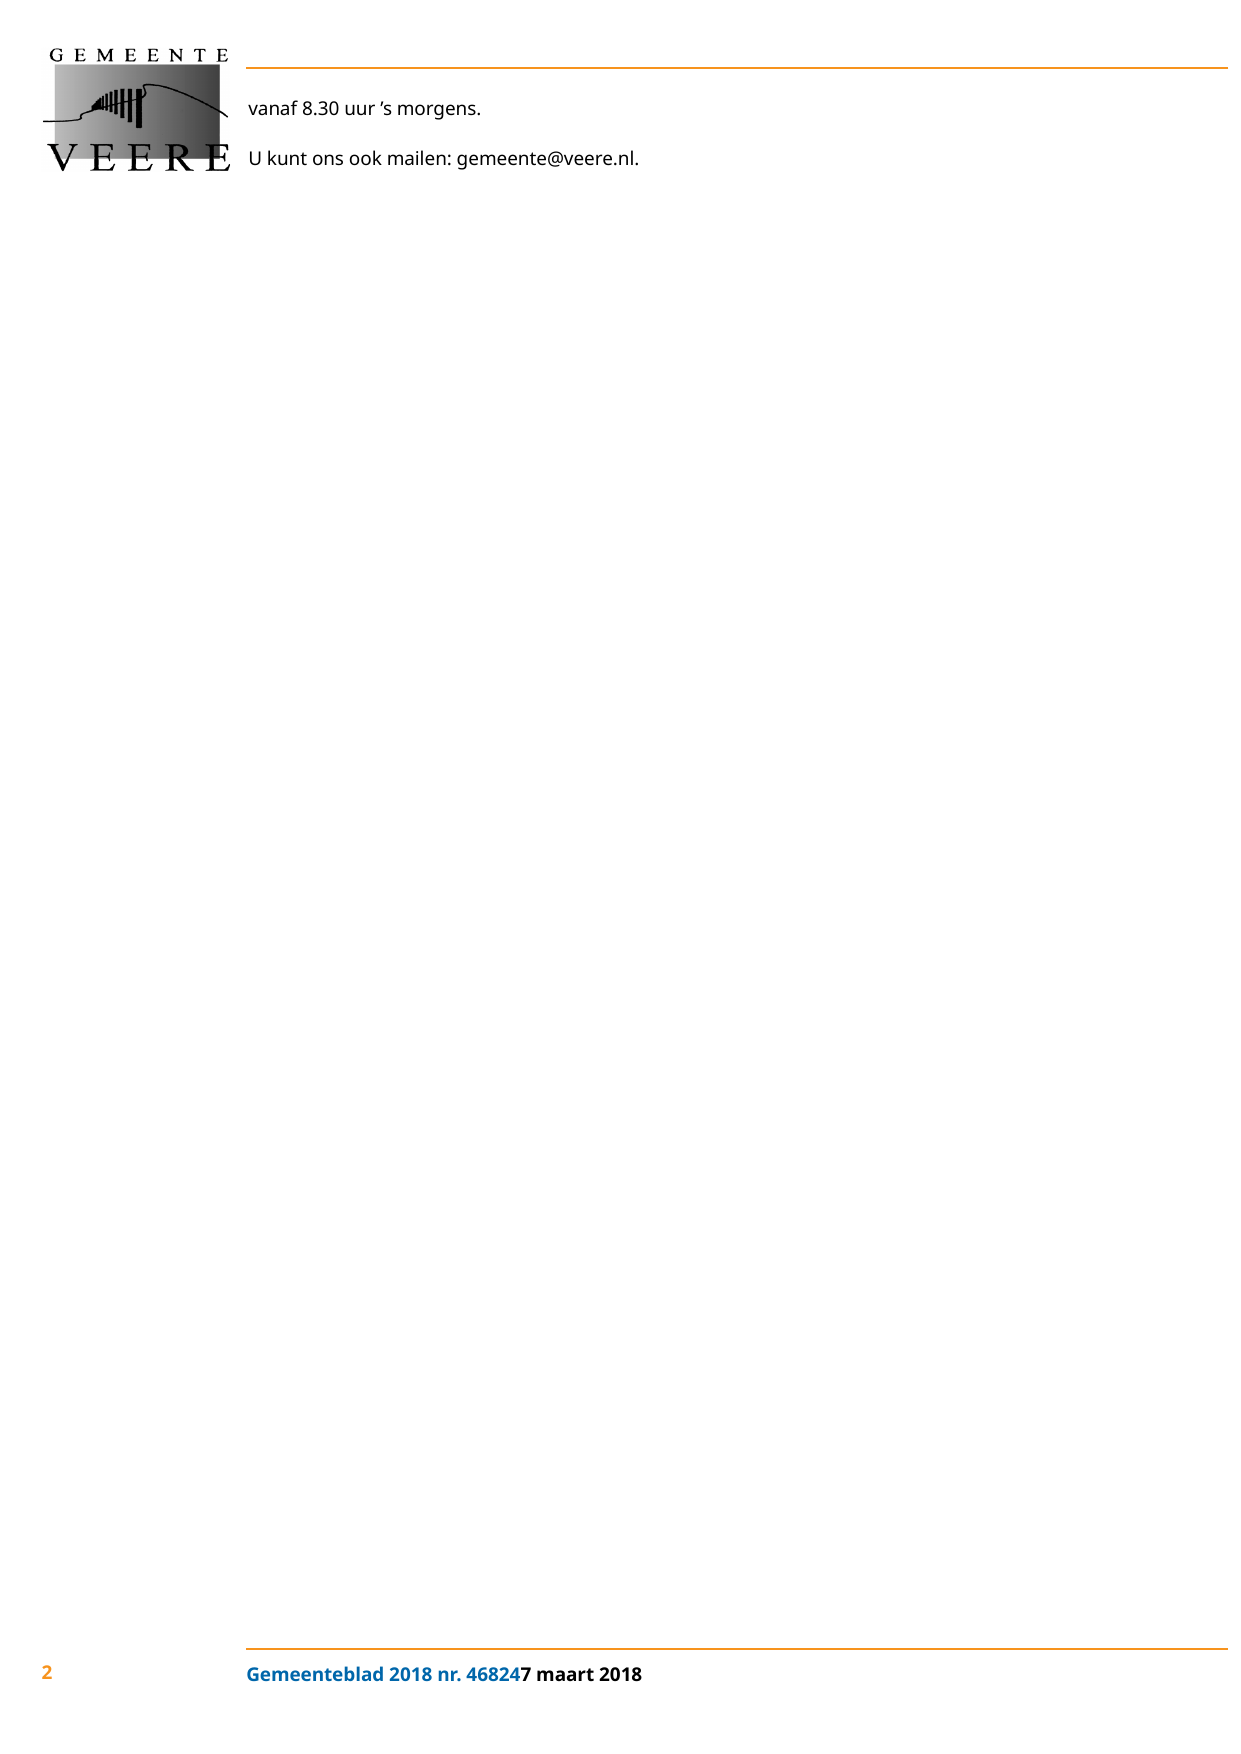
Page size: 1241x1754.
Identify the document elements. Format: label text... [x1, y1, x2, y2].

picture [41, 47, 231, 172]
text U kunt ons ook mailen: gemeente@veere.nl. [248, 145, 1152, 171]
text vanaf 8.30 uur ’s morgens. [248, 95, 1152, 121]
